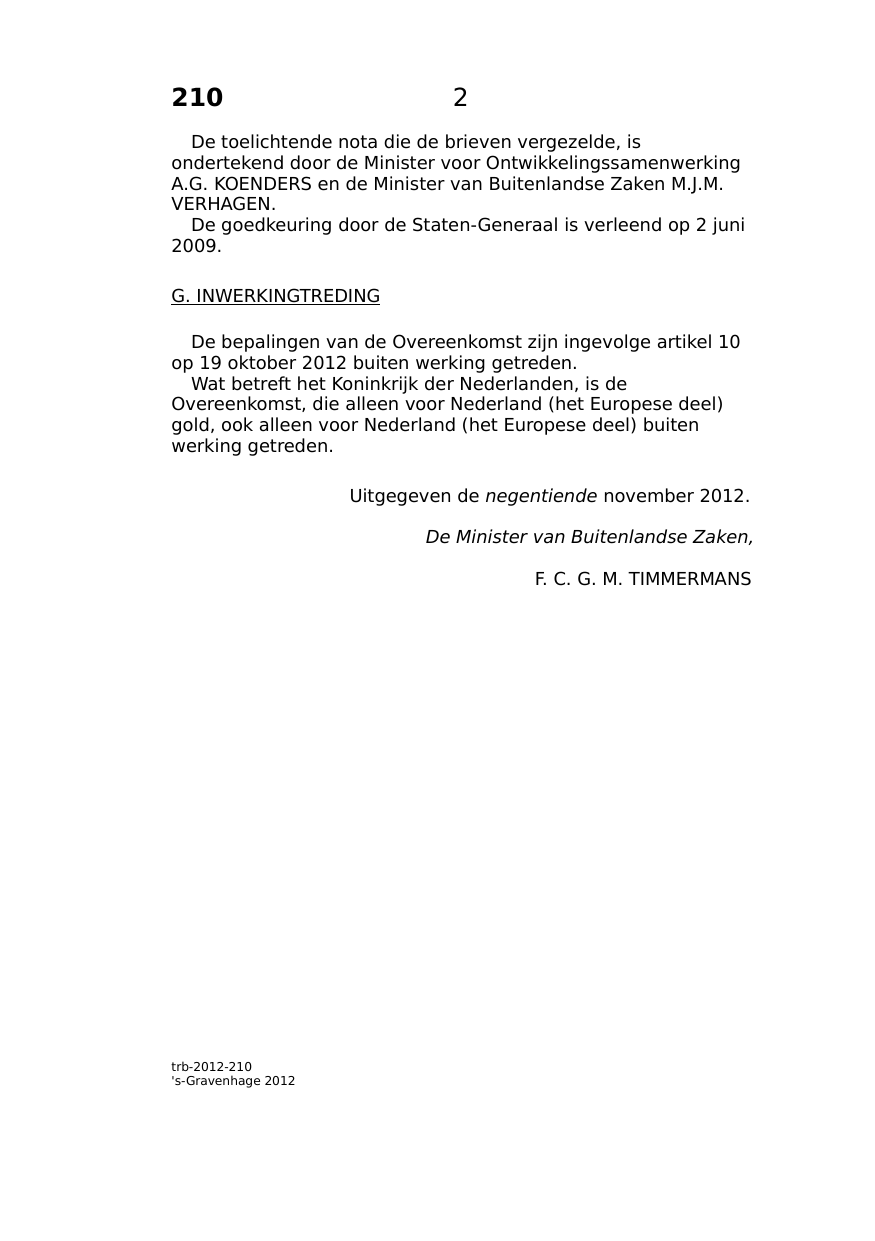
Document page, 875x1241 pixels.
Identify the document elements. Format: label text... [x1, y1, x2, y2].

text 's-Gravenhage 2012 [171, 1074, 405, 1088]
text De bepalingen van de Overeenkomst zijn ingevolge artikel 10 op 19 oktober 2012 buiten werking getreden. [171, 332, 756, 373]
text De Minister van Buitenlandse Zaken, F. C. G. M. TIMMERMANS [171, 527, 756, 589]
text De goedkeuring door de Staten-Generaal is verleend op 2 juni 2009. [171, 215, 756, 256]
text Uitgegeven de negentiende november 2012. [171, 486, 756, 507]
text trb-2012-210 [171, 1060, 405, 1074]
subtitle G. INWERKINGTREDING [171, 286, 756, 307]
text De toelichtende nota die de brieven vergezelde, is ondertekend door de Minister voor Ontwikkelingssamenwerking A.G. KOENDERS en de Minister van Buitenlandse Zaken M.J.M. VERHAGEN. [171, 132, 756, 215]
text Wat betreft het Koninkrijk der Nederlanden, is de Overeenkomst, die alleen voor Nederland (het Europese deel) gold, ook alleen voor Nederland (het Europese deel) buiten werking getreden. [171, 373, 756, 456]
